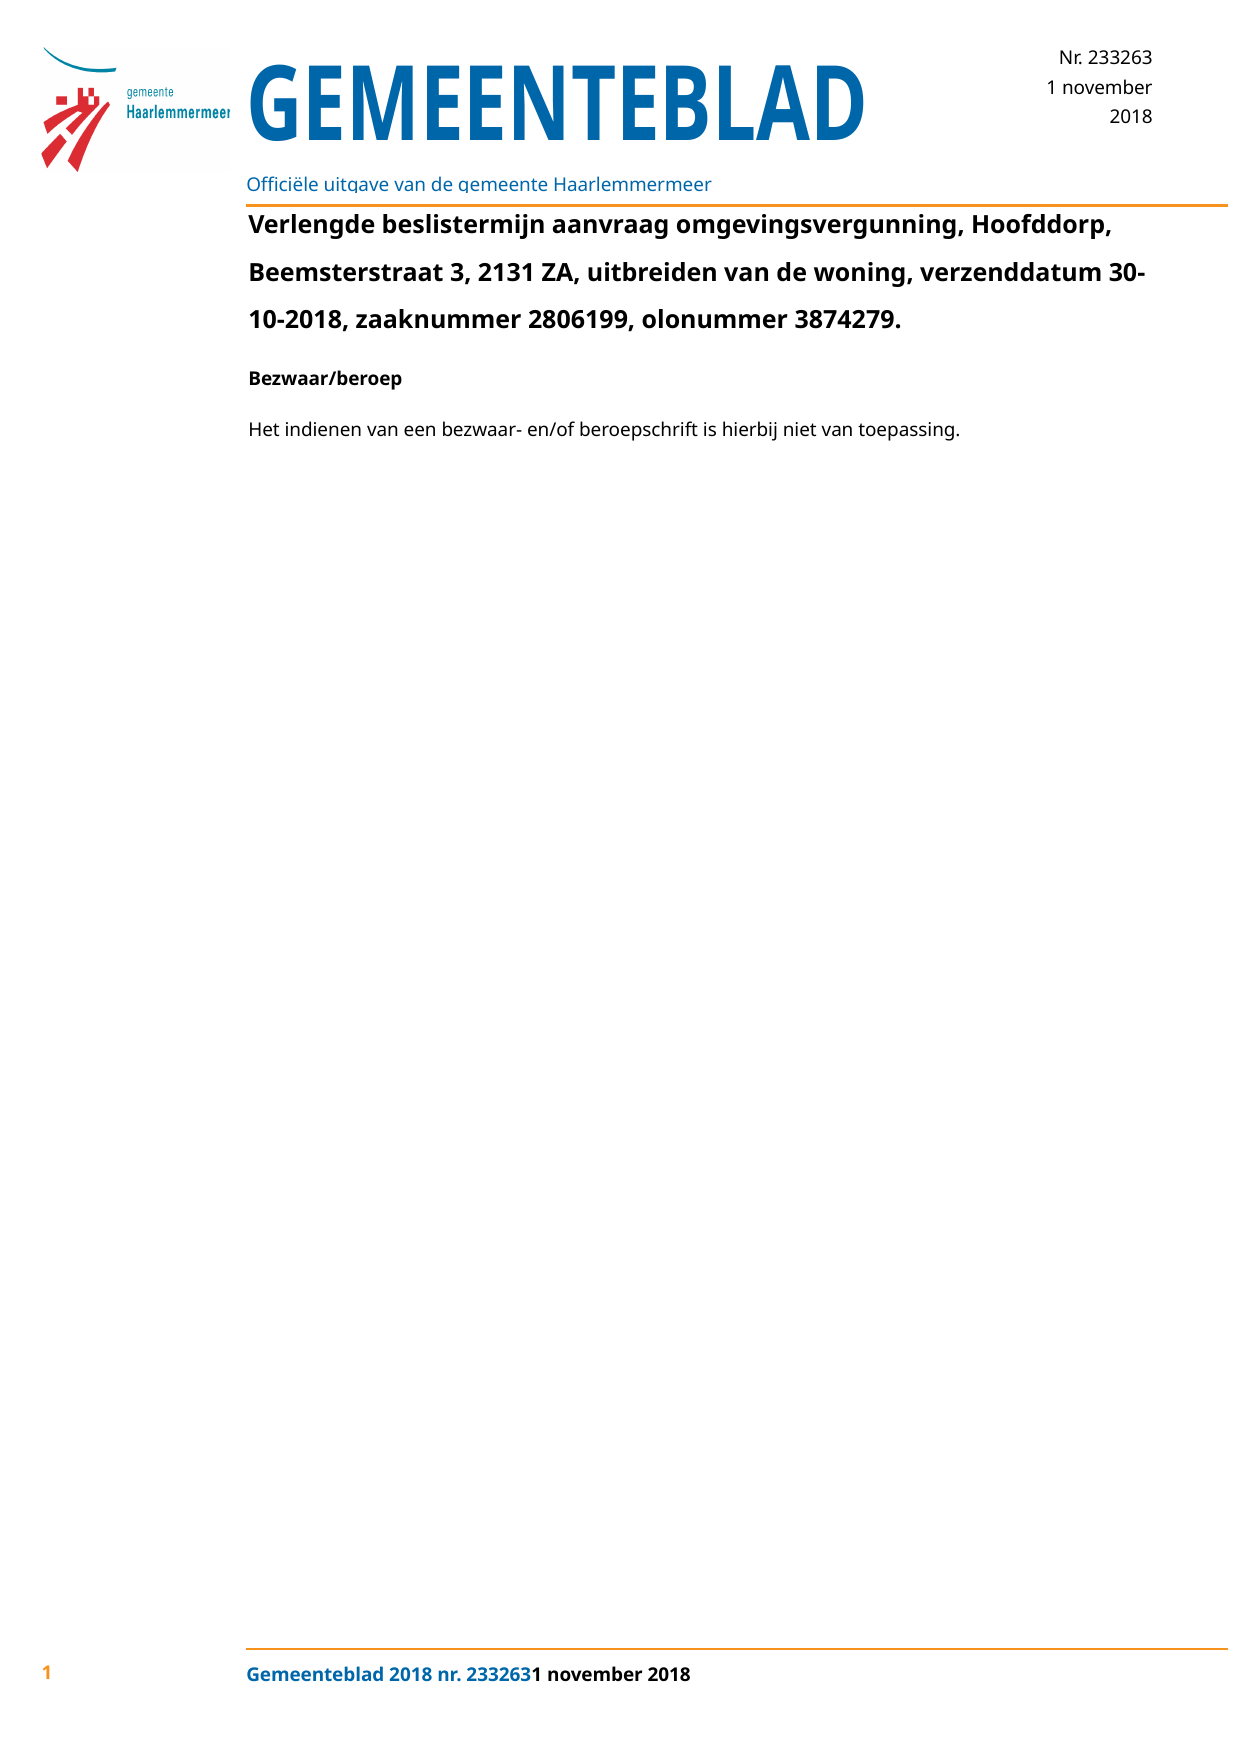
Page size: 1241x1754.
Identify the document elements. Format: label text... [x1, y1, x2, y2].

text Verlengde beslistermijn aanvraag omgevingsvergunning, Hoofddorp, Beemsterstraat 3, 2131 ZA, uitbreiden van de woning, verzenddatum 30-10-2018, zaaknummer 2806199, olonummer 3874279. [248, 207, 1152, 336]
picture [41, 47, 231, 172]
text Bezwaar/beroep [248, 366, 1152, 391]
text Het indienen van een bezwaar- en/of beroepschrift is hierbij niet van toepassing. [248, 416, 1152, 442]
